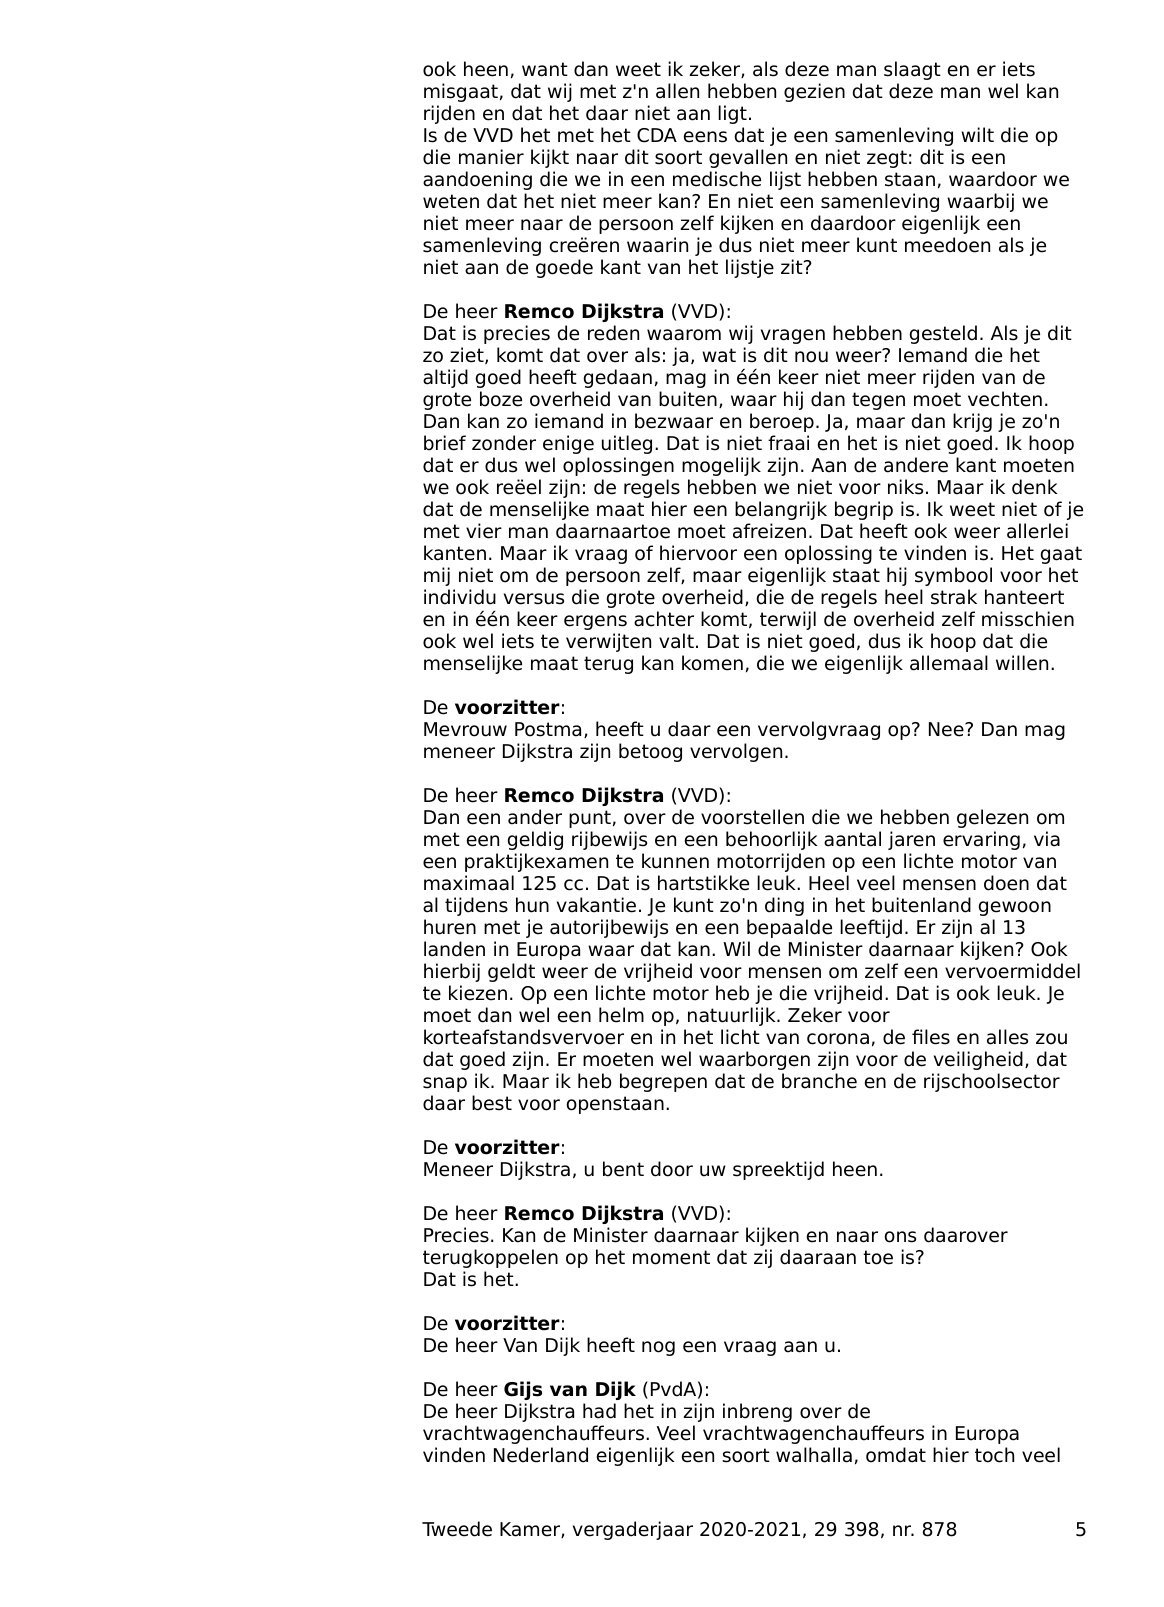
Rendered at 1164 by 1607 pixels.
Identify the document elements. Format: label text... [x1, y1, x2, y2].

text De voorzitter: [422, 697, 1087, 719]
text De heer Remco Dijkstra (VVD): [422, 1203, 1087, 1225]
text De heer Gijs van Dijk (PvdA): [422, 1379, 1087, 1401]
text Precies. Kan de Minister daarnaar kijken en naar ons daarover terugkoppelen op het moment dat zij daaraan toe is? [422, 1225, 1087, 1269]
text Dat is precies de reden waarom wij vragen hebben gesteld. Als je dit zo ziet, komt dat over als: ja, wat is dit nou weer? Iemand die het altijd goed heeft gedaan, mag in één keer niet meer rijden van de grote boze overheid van buiten, waar hij dan tegen moet vechten. Dan kan zo iemand in bezwaar en beroep. Ja, maar dan krijg je zo'n brief zonder enige uitleg. Dat is niet fraai en het is niet goed. Ik hoop dat er dus wel oplossingen mogelijk zijn. Aan de andere kant moeten we ook reëel zijn: de regels hebben we niet voor niks. Maar ik denk dat de menselijke maat hier een belangrijk begrip is. Ik weet niet of je met vier man daarnaartoe moet afreizen. Dat heeft ook weer allerlei kanten. Maar ik vraag of hiervoor een oplossing te vinden is. Het gaat mij niet om de persoon zelf, maar eigenlijk staat hij symbool voor het individu versus die grote overheid, die de regels heel strak hanteert en in één keer ergens achter komt, terwijl de overheid zelf misschien ook wel iets te verwijten valt. Dat is niet goed, dus ik hoop dat die menselijke maat terug kan komen, die we eigenlijk allemaal willen. [422, 323, 1087, 675]
text Dan een ander punt, over de voorstellen die we hebben gelezen om met een geldig rijbewijs en een behoorlijk aantal jaren ervaring, via een praktijkexamen te kunnen motorrijden op een lichte motor van maximaal 125 cc. Dat is hartstikke leuk. Heel veel mensen doen dat al tijdens hun vakantie. Je kunt zo'n ding in het buitenland gewoon huren met je autorijbewijs en een bepaalde leeftijd. Er zijn al 13 landen in Europa waar dat kan. Wil de Minister daarnaar kijken? Ook hierbij geldt weer de vrijheid voor mensen om zelf een vervoermiddel te kiezen. Op een lichte motor heb je die vrijheid. Dat is ook leuk. Je moet dan wel een helm op, natuurlijk. Zeker voor korteafstandsvervoer en in het licht van corona, de files en alles zou dat goed zijn. Er moeten wel waarborgen zijn voor de veiligheid, dat snap ik. Maar ik heb begrepen dat de branche en de rijschoolsector daar best voor openstaan. [422, 807, 1087, 1115]
text Is de VVD het met het CDA eens dat je een samenleving wilt die op die manier kijkt naar dit soort gevallen en niet zegt: dit is een aandoening die we in een medische lijst hebben staan, waardoor we weten dat het niet meer kan? En niet een samenleving waarbij we niet meer naar de persoon zelf kijken en daardoor eigenlijk een samenleving creëren waarin je dus niet meer kunt meedoen als je niet aan de goede kant van het lijstje zit? [422, 125, 1087, 279]
text De voorzitter: [422, 1313, 1087, 1335]
text Mevrouw Postma, heeft u daar een vervolgvraag op? Nee? Dan mag meneer Dijkstra zijn betoog vervolgen. [422, 719, 1087, 763]
text Dat is het. [422, 1269, 1087, 1291]
text De heer Dijkstra had het in zijn inbreng over de vrachtwagenchauffeurs. Veel vrachtwagenchauffeurs in Europa vinden Nederland eigenlijk een soort walhalla, omdat hier toch veel [422, 1401, 1087, 1467]
text De heer Remco Dijkstra (VVD): [422, 301, 1087, 323]
text De heer Remco Dijkstra (VVD): [422, 785, 1087, 807]
text De voorzitter: [422, 1137, 1087, 1159]
text Meneer Dijkstra, u bent door uw spreektijd heen. [422, 1159, 1087, 1181]
text ook heen, want dan weet ik zeker, als deze man slaagt en er iets misgaat, dat wij met z'n allen hebben gezien dat deze man wel kan rijden en dat het daar niet aan ligt. [422, 59, 1087, 125]
text De heer Van Dijk heeft nog een vraag aan u. [422, 1335, 1087, 1357]
